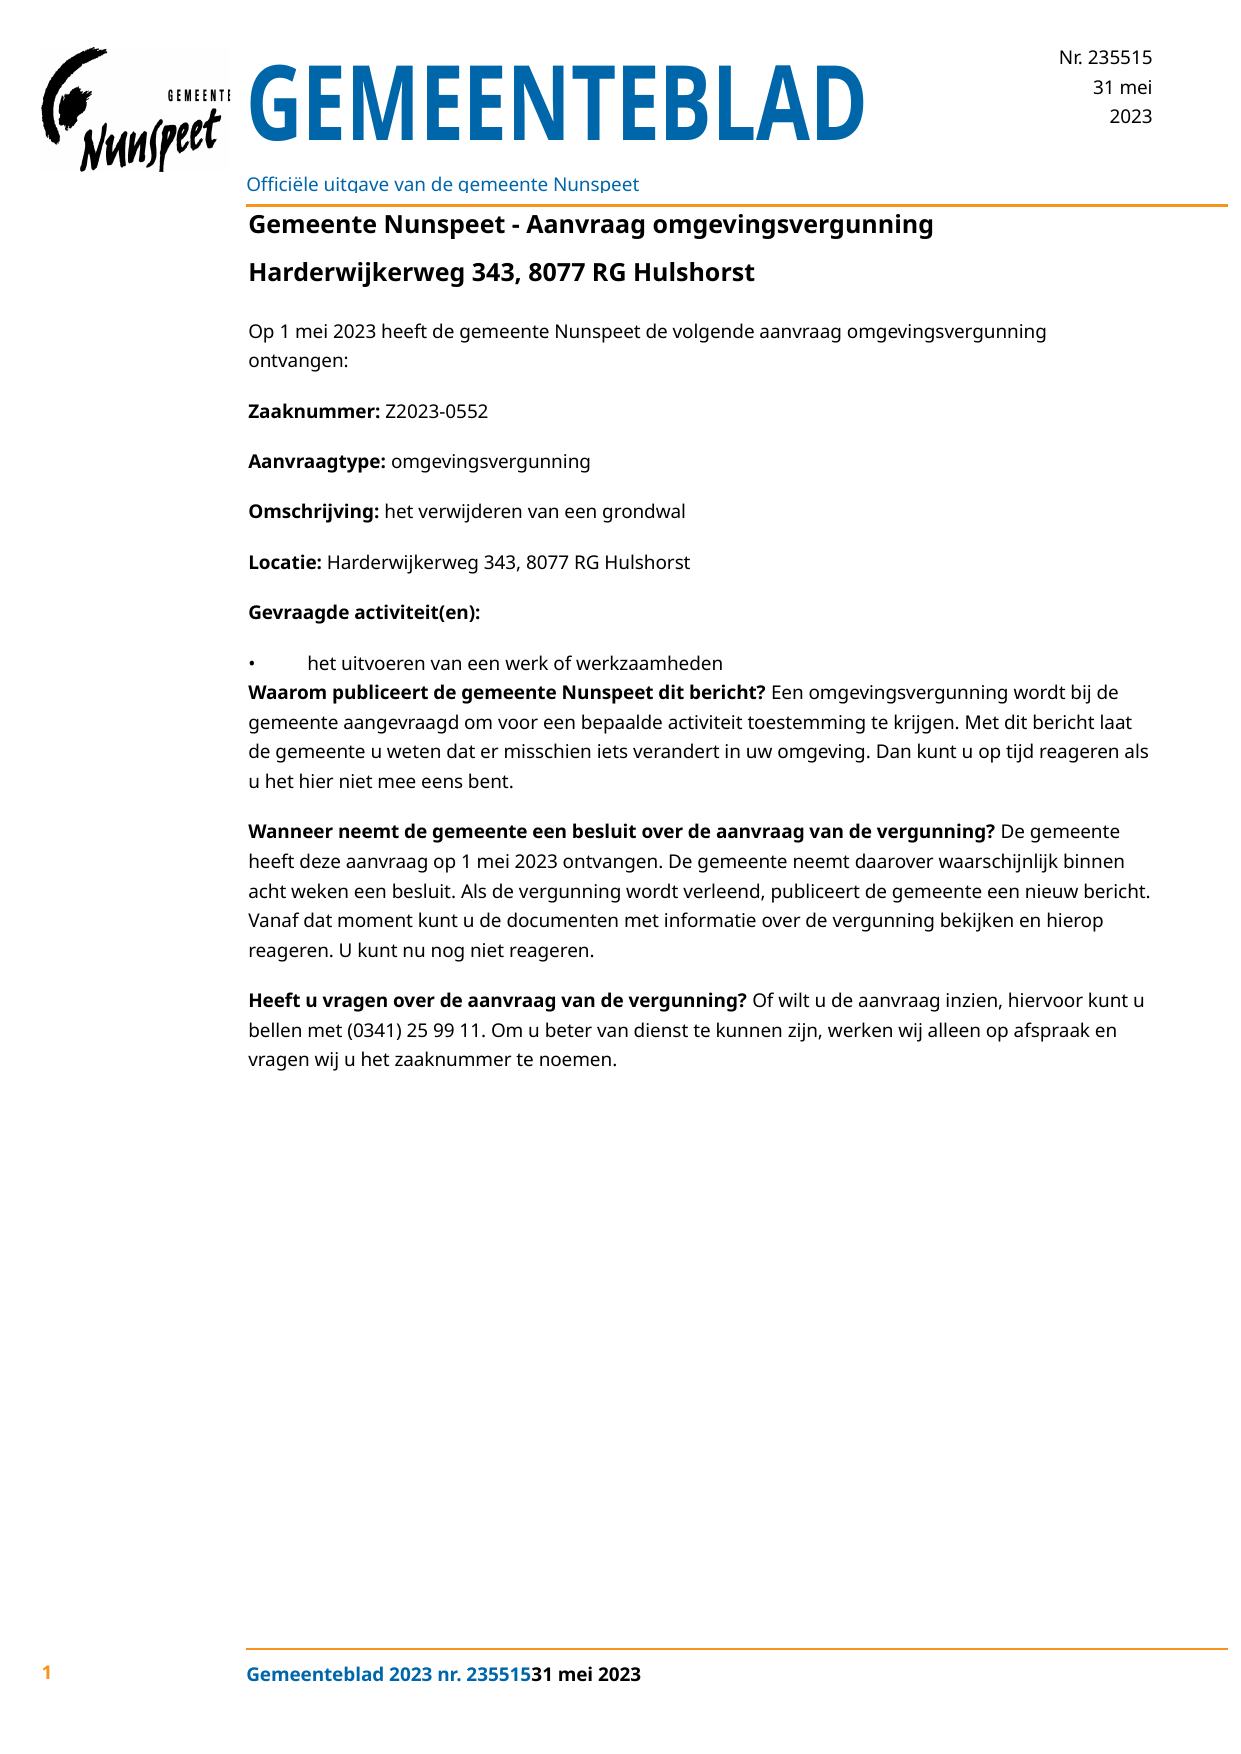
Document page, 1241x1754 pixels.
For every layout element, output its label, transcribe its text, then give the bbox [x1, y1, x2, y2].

picture [41, 47, 231, 172]
text Waarom publiceert de gemeente Nunspeet dit bericht? Een omgevingsvergunning wordt bij de gemeente aangevraagd om voor een bepaalde activiteit toestemming te krijgen. Met dit bericht laat de gemeente u weten dat er misschien iets verandert in uw omgeving. Dan kunt u op tijd reageren als u het hier niet mee eens bent. [248, 679, 1152, 794]
text Aanvraagtype: omgevingsvergunning [248, 448, 1152, 474]
text Heeft u vragen over de aanvraag van de vergunning? Of wilt u de aanvraag inzien, hiervoor kunt u bellen met (0341) 25 99 11. Om u beter van dienst te kunnen zijn, werken wij alleen op afspraak en vragen wij u het zaaknummer te noemen. [248, 987, 1152, 1072]
list het uitvoeren van een werk of werkzaamheden [248, 650, 1152, 676]
text Gemeente Nunspeet - Aanvraag omgevingsvergunning Harderwijkerweg 343, 8077 RG Hulshorst [248, 207, 1152, 288]
text Wanneer neemt de gemeente een besluit over de aanvraag van de vergunning? De gemeente heeft deze aanvraag op 1 mei 2023 ontvangen. De gemeente neemt daarover waarschijnlijk binnen acht weken een besluit. Als de vergunning wordt verleend, publiceert de gemeente een nieuw bericht. Vanaf dat moment kunt u de documenten met informatie over de vergunning bekijken en hierop reageren. U kunt nu nog niet reageren. [248, 819, 1152, 963]
text Locatie: Harderwijkerweg 343, 8077 RG Hulshorst [248, 549, 1152, 575]
text Zaaknummer: Z2023-0552 [248, 398, 1152, 424]
text Gevraagde activiteit(en): [248, 599, 1152, 625]
text Op 1 mei 2023 heeft de gemeente Nunspeet de volgende aanvraag omgevingsvergunning ontvangen: [248, 318, 1152, 373]
text Omschrijving: het verwijderen van een grondwal [248, 499, 1152, 524]
